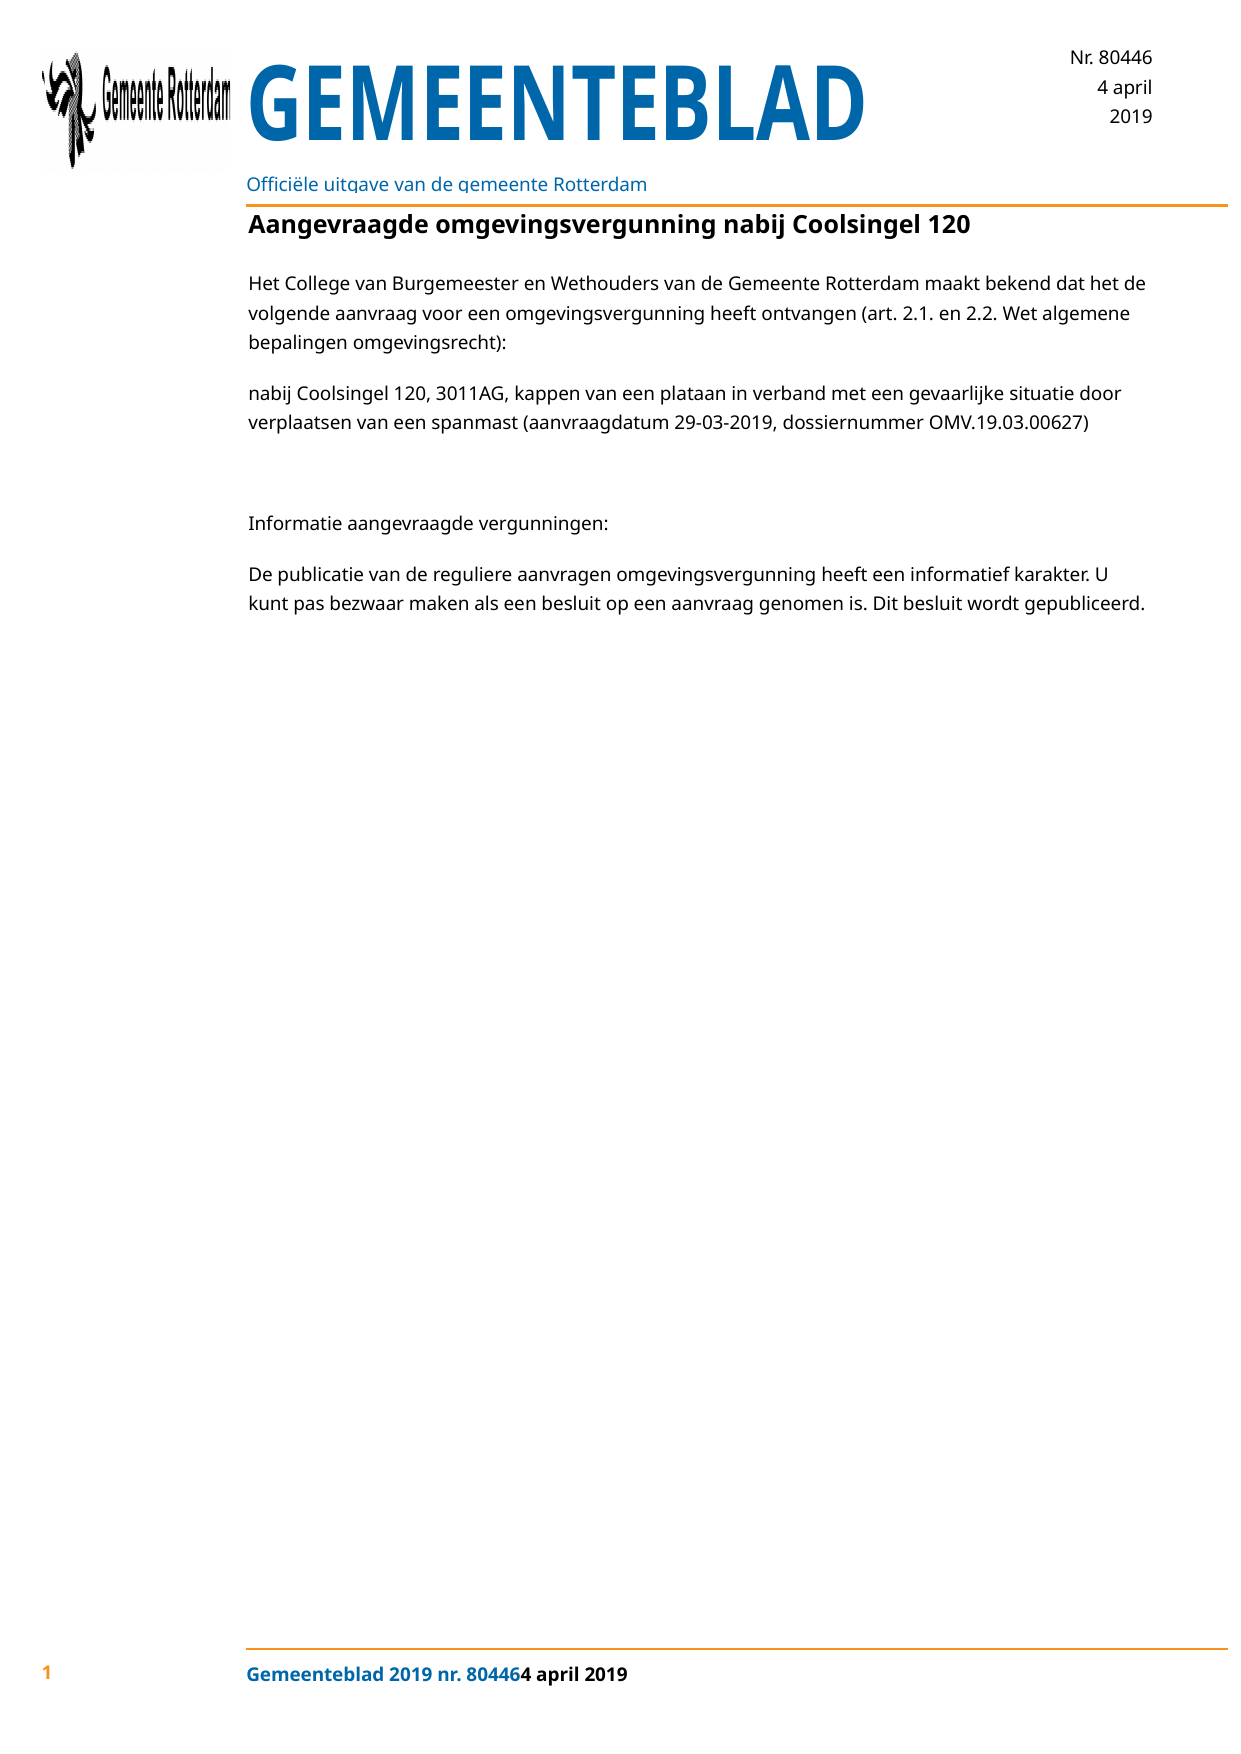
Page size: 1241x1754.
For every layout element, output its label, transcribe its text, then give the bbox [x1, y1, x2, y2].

text Het College van Burgemeester en Wethouders van de Gemeente Rotterdam maakt bekend dat het de volgende aanvraag voor een omgevingsvergunning heeft ontvangen (art. 2.1. en 2.2. Wet algemene bepalingen omgevingsrecht): [248, 270, 1152, 355]
text De publicatie van de reguliere aanvragen omgevingsvergunning heeft een informatief karakter. U kunt pas bezwaar maken als een besluit op een aanvraag genomen is. Dit besluit wordt gepubliceerd. [248, 561, 1152, 616]
picture [41, 47, 231, 172]
text Aangevraagde omgevingsvergunning nabij Coolsingel 120 [248, 207, 1152, 241]
text nabij Coolsingel 120, 3011AG, kappen van een plataan in verband met een gevaarlijke situatie door verplaatsen van een spanmast (aanvraagdatum 29-03-2019, dossiernummer OMV.19.03.00627) [248, 380, 1152, 435]
text Informatie aangevraagde vergunningen: [248, 510, 1152, 536]
